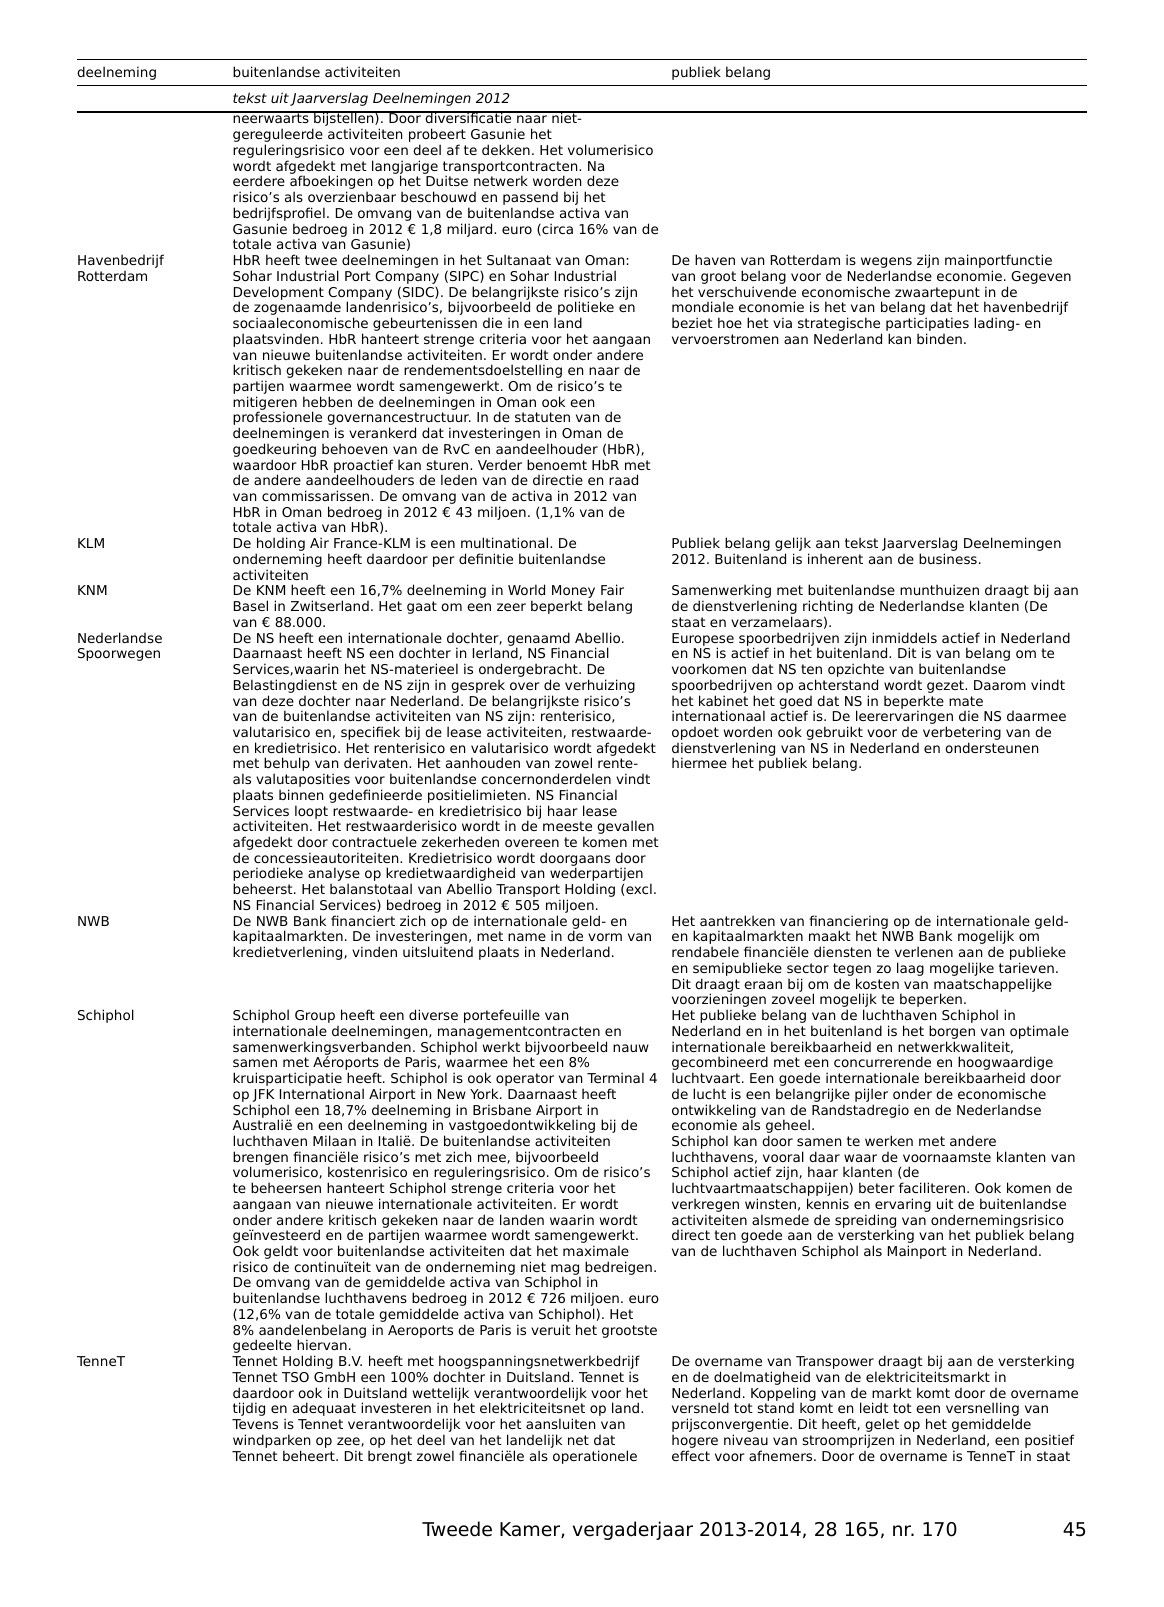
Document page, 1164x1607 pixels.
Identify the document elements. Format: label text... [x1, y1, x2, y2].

table_cell De holding Air France-KLM is een multinational. De onderneming heeft daardoor per definitie buitenlandse activiteiten [227, 536, 665, 583]
table_header buitenlandse activiteiten [227, 60, 665, 85]
table_cell Schiphol [77, 1008, 227, 1354]
table_cell De KNM heeft een 16,7% deelneming in World Money Fair Basel in Zwitserland. Het gaat om een zeer beperkt belang van € 88.000. [227, 583, 665, 630]
table_cell KLM [77, 536, 227, 583]
table_cell Tennet Holding B.V. heeft met hoogspanningsnetwerkbedrijf Tennet TSO GmbH een 100% dochter in Duitsland. Tennet is daardoor ook in Duitsland wettelijk verantwoordelijk voor het tijdig en adequaat investeren in het elektriciteitsnet op land. Tevens is Tennet verantwoordelijk voor het aansluiten van windparken op zee, op het deel van het landelijk net dat Tennet beheert. Dit brengt zowel financiële als operationele [227, 1354, 665, 1464]
table_cell De haven van Rotterdam is wegens zijn mainportfunctie van groot belang voor de Nederlandse economie. Gegeven het verschuivende economische zwaartepunt in de mondiale economie is het van belang dat het havenbedrijf beziet hoe het via strategische participaties lading- en vervoerstromen aan Nederland kan binden. [665, 253, 1087, 536]
table_header deelneming [77, 60, 227, 85]
table_cell KNM [77, 583, 227, 630]
table_cell Publiek belang gelijk aan tekst Jaarverslag Deelnemingen 2012. Buitenland is inherent aan de business. [665, 536, 1087, 583]
table_cell De NS heeft een internationale dochter, genaamd Abellio. Daarnaast heeft NS een dochter in Ierland, NS Financial Services,waarin het NS-materieel is ondergebracht. De Belastingdienst en de NS zijn in gesprek over de verhuizing van deze dochter naar Nederland. De belangrijkste risico’s van de buitenlandse activiteiten van NS zijn: renterisico, valutarisico en, specifiek bij de lease activiteiten, restwaarde- en kredietrisico. Het renterisico en valutarisico wordt afgedekt met behulp van derivaten. Het aanhouden van zowel rente- als valutaposities voor buitenlandse concernonderdelen vindt plaats binnen gedefinieerde positielimieten. NS Financial Services loopt restwaarde- en kredietrisico bij haar lease activiteiten. Het restwaarderisico wordt in de meeste gevallen afgedekt door contractuele zekerheden overeen te komen met de concessieautoriteiten. Kredietrisico wordt doorgaans door periodieke analyse op kredietwaardigheid van wederpartijen beheerst. Het balanstotaal van Abellio Transport Holding (excl. NS Financial Services) bedroeg in 2012 € 505 miljoen. [227, 630, 665, 913]
table_cell Schiphol Group heeft een diverse portefeuille van internationale deelnemingen, managementcontracten en samenwerkingsverbanden. Schiphol werkt bijvoorbeeld nauw samen met Aéroports de Paris, waarmee het een 8% kruisparticipatie heeft. Schiphol is ook operator van Terminal 4 op JFK International Airport in New York. Daarnaast heeft Schiphol een 18,7% deelneming in Brisbane Airport in Australië en een deelneming in vastgoedontwikkeling bij de luchthaven Milaan in Italië. De buitenlandse activiteiten brengen financiële risico’s met zich mee, bijvoorbeeld volumerisico, kostenrisico en reguleringsrisico. Om de risico’s te beheersen hanteert Schiphol strenge criteria voor het aangaan van nieuwe internationale activiteiten. Er wordt onder andere kritisch gekeken naar de landen waarin wordt geïnvesteerd en de partijen waarmee wordt samengewerkt. Ook geldt voor buitenlandse activiteiten dat het maximale risico de continuïteit van de onderneming niet mag bedreigen. De omvang van de gemiddelde activa van Schiphol in buitenlandse luchthavens bedroeg in 2012 € 726 miljoen. euro (12,6% van de totale gemiddelde activa van Schiphol). Het 8% aandelenbelang in Aeroports de Paris is veruit het grootste gedeelte hiervan. [227, 1008, 665, 1354]
table_cell De NWB Bank financiert zich op de internationale geld- en kapitaalmarkten. De investeringen, met name in de vorm van kredietverlening, vinden uitsluitend plaats in Nederland. [227, 914, 665, 1008]
table_cell TenneT [77, 1354, 227, 1464]
table_cell tekst uit Jaarverslag Deelnemingen 2012 [227, 86, 665, 111]
table_cell HbR heeft twee deelnemingen in het Sultanaat van Oman: Sohar Industrial Port Company (SIPC) en Sohar Industrial Development Company (SIDC). De belangrijkste risico’s zijn de zogenaamde landenrisico’s, bijvoorbeeld de politieke en sociaaleconomische gebeurtenissen die in een land plaatsvinden. HbR hanteert strenge criteria voor het aangaan van nieuwe buitenlandse activiteiten. Er wordt onder andere kritisch gekeken naar de rendementsdoelstelling en naar de partijen waarmee wordt samengewerkt. Om de risico’s te mitigeren hebben de deelnemingen in Oman ook een professionele governancestructuur. In de statuten van de deelnemingen is verankerd dat investeringen in Oman de goedkeuring behoeven van de RvC en aandeelhouder (HbR), waardoor HbR proactief kan sturen. Verder benoemt HbR met de andere aandeelhouders de leden van de directie en raad van commissarissen. De omvang van de activa in 2012 van HbR in Oman bedroeg in 2012 € 43 miljoen. (1,1% van de totale activa van HbR). [227, 253, 665, 536]
table_cell De overname van Transpower draagt bij aan de versterking en de doelmatigheid van de elektriciteitsmarkt in Nederland. Koppeling van de markt komt door de overname versneld tot stand komt en leidt tot een versnelling van prijsconvergentie. Dit heeft, gelet op het gemiddelde hogere niveau van stroomprijzen in Nederland, een positief effect voor afnemers. Door de overname is TenneT in staat [665, 1354, 1087, 1464]
table_cell Nederlandse Spoorwegen [77, 630, 227, 913]
table_cell Havenbedrijf Rotterdam [77, 253, 227, 536]
table_cell Het publieke belang van de luchthaven Schiphol in Nederland en in het buitenland is het borgen van optimale internationale bereikbaarheid en netwerkkwaliteit, gecombineerd met een concurrerende en hoogwaardige luchtvaart. Een goede internationale bereikbaarheid door de lucht is een belangrijke pijler onder de economische ontwikkeling van de Randstadregio en de Nederlandse economie als geheel. Schiphol kan door samen te werken met andere luchthavens, vooral daar waar de voornaamste klanten van Schiphol actief zijn, haar klanten (de luchtvaartmaatschappijen) beter faciliteren. Ook komen de verkregen winsten, kennis en ervaring uit de buitenlandse activiteiten alsmede de spreiding van ondernemingsrisico direct ten goede aan de versterking van het publiek belang van de luchthaven Schiphol als Mainport in Nederland. [665, 1008, 1087, 1354]
table_cell Het aantrekken van financiering op de internationale geld- en kapitaalmarkten maakt het NWB Bank mogelijk om rendabele financiële diensten te verlenen aan de publieke en semipublieke sector tegen zo laag mogelijke tarieven. Dit draagt eraan bij om de kosten van maatschappelijke voorzieningen zoveel mogelijk te beperken. [665, 914, 1087, 1008]
table_cell [77, 113, 227, 253]
table_cell [665, 86, 1087, 111]
table_cell [77, 86, 227, 111]
table_header publiek belang [665, 60, 1087, 85]
table_cell NWB [77, 914, 227, 1008]
table_cell Samenwerking met buitenlandse munthuizen draagt bij aan de dienstverlening richting de Nederlandse klanten (De staat en verzamelaars). [665, 583, 1087, 630]
table_cell neerwaarts bijstellen). Door diversificatie naar niet-gereguleerde activiteiten probeert Gasunie het reguleringsrisico voor een deel af te dekken. Het volumerisico wordt afgedekt met langjarige transportcontracten. Na eerdere afboekingen op het Duitse netwerk worden deze risico’s als overzienbaar beschouwd en passend bij het bedrijfsprofiel. De omvang van de buitenlandse activa van Gasunie bedroeg in 2012 € 1,8 miljard. euro (circa 16% van de totale activa van Gasunie) [227, 113, 665, 253]
table_cell [665, 113, 1087, 253]
table_cell Europese spoorbedrijven zijn inmiddels actief in Nederland en NS is actief in het buitenland. Dit is van belang om te voorkomen dat NS ten opzichte van buitenlandse spoorbedrijven op achterstand wordt gezet. Daarom vindt het kabinet het goed dat NS in beperkte mate internationaal actief is. De leerervaringen die NS daarmee opdoet worden ook gebruikt voor de verbetering van de dienstverlening van NS in Nederland en ondersteunen hiermee het publiek belang. [665, 630, 1087, 913]
